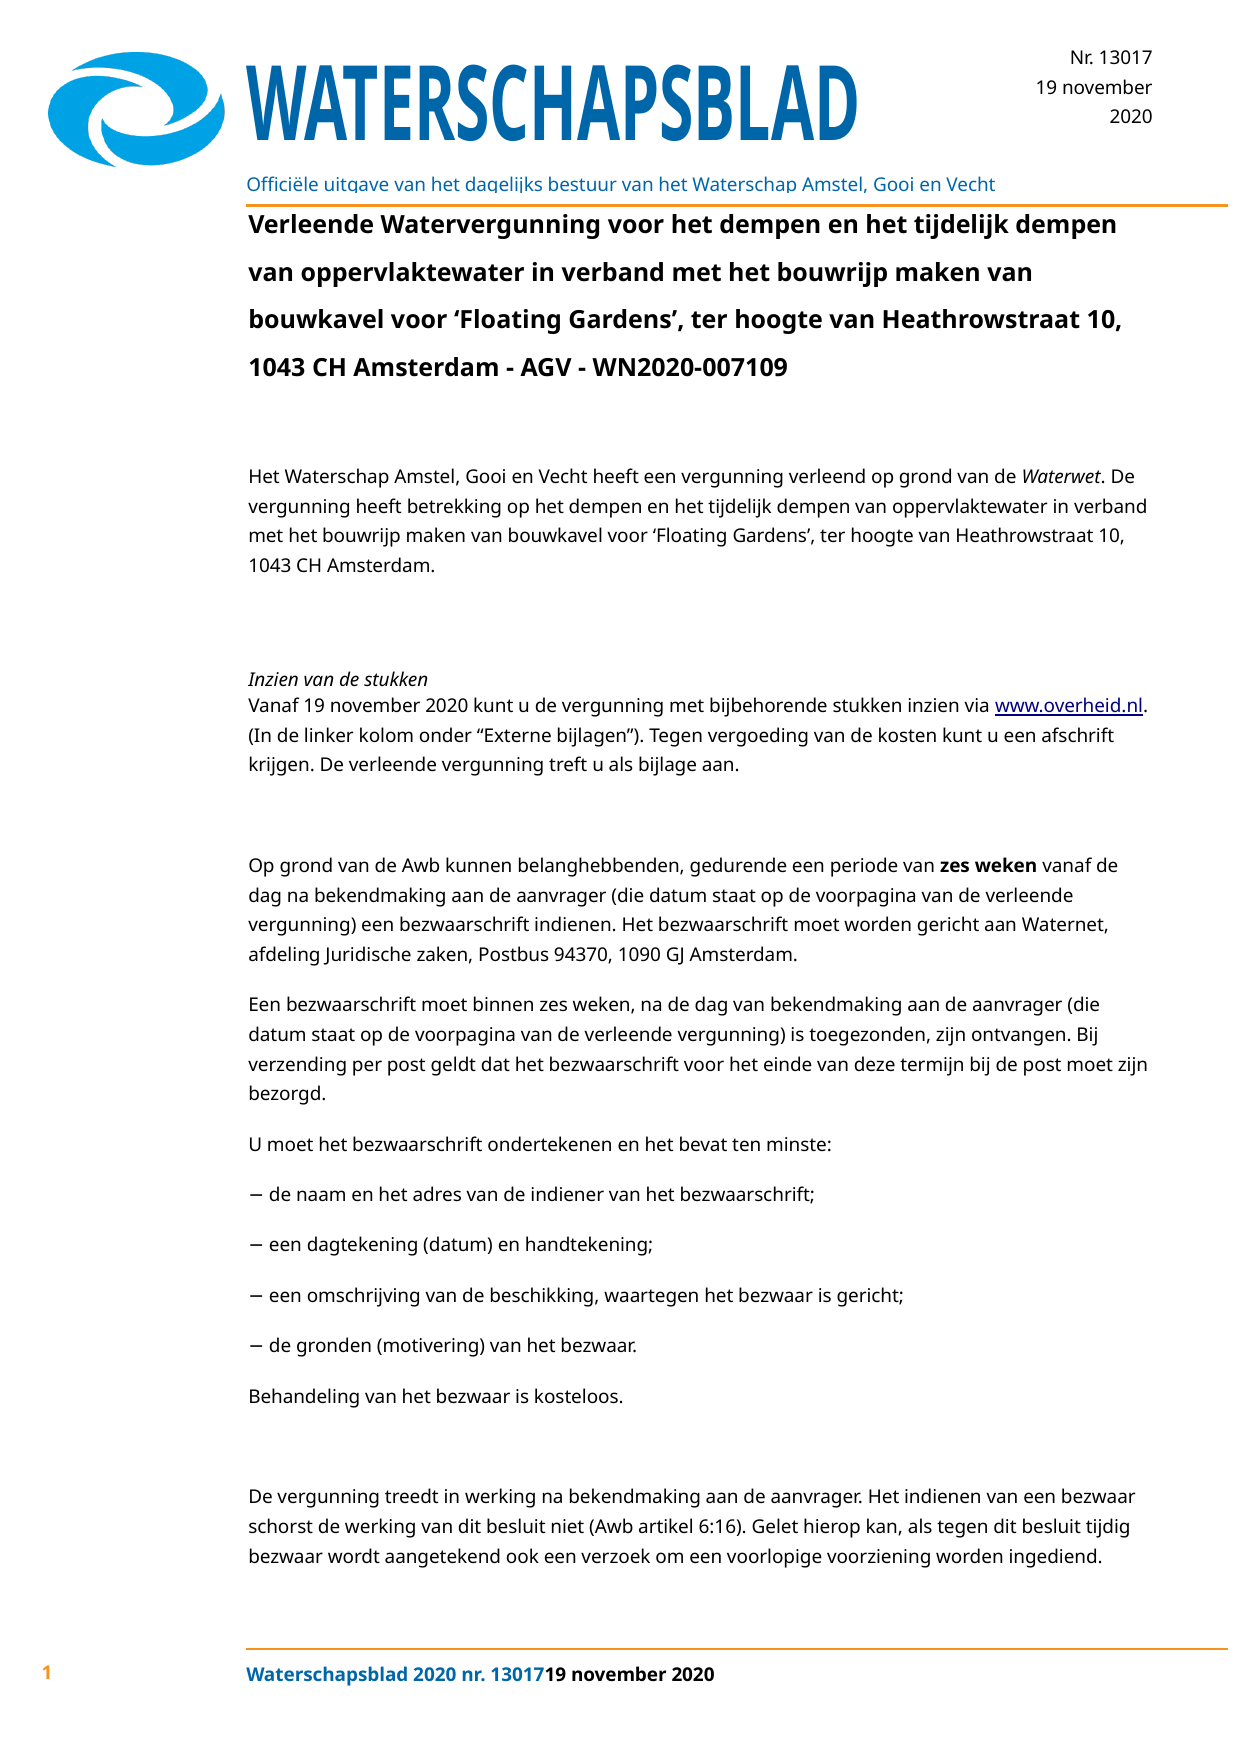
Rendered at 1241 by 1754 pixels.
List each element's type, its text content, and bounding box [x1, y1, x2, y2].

text Inzien van de stukken [248, 667, 1152, 692]
text Verleende Watervergunning voor het dempen en het tijdelijk dempen van oppervlaktewater in verband met het bouwrijp maken van bouwkavel voor ‘Floating Gardens’, ter hoogte van Heathrowstraat 10, 1043 CH Amsterdam - AGV - WN2020-007109 [248, 207, 1152, 384]
text Vanaf 19 november 2020 kunt u de vergunning met bijbehorende stukken inzien via www.overheid.nl. (In de linker kolom onder “Externe bijlagen”). Tegen vergoeding van de kosten kunt u een afschrift krijgen. De verleende vergunning treft u als bijlage aan. [248, 692, 1152, 777]
text − een dagtekening (datum) en handtekening; [248, 1232, 1152, 1257]
picture [41, 47, 231, 172]
text U moet het bezwaarschrift ondertekenen en het bevat ten minste: [248, 1131, 1152, 1156]
text Een bezwaarschrift moet binnen zes weken, na de dag van bekendmaking aan de aanvrager (die datum staat op de voorpagina van de verleende vergunning) is toegezonden, zijn ontvangen. Bij verzending per post geldt dat het bezwaarschrift voor het einde van deze termijn bij de post moet zijn bezorgd. [248, 992, 1152, 1106]
text De vergunning treedt in werking na bekendmaking aan de aanvrager. Het indienen van een bezwaar schorst de werking van dit besluit niet (Awb artikel 6:16). Gelet hierop kan, als tegen dit besluit tijdig bezwaar wordt aangetekend ook een verzoek om een voorlopige voorziening worden ingediend. [248, 1484, 1152, 1568]
text Behandeling van het bezwaar is kosteloos. [248, 1383, 1152, 1408]
text − een omschrijving van de beschikking, waartegen het bezwaar is gericht; [248, 1282, 1152, 1308]
text Op grond van de Awb kunnen belanghebbenden, gedurende een periode van zes weken vanaf de dag na bekendmaking aan de aanvrager (die datum staat op de voorpagina van de verleende vergunning) een bezwaarschrift indienen. Het bezwaarschrift moet worden gericht aan Waternet, afdeling Juridische zaken, Postbus 94370, 1090 GJ Amsterdam. [248, 852, 1152, 967]
text − de gronden (motivering) van het bezwaar. [248, 1332, 1152, 1358]
text Het Waterschap Amstel, Gooi en Vecht heeft een vergunning verleend op grond van de Waterwet. De vergunning heeft betrekking op het dempen en het tijdelijk dempen van oppervlaktewater in verband met het bouwrijp maken van bouwkavel voor ‘Floating Gardens’, ter hoogte van Heathrowstraat 10, 1043 CH Amsterdam. [248, 463, 1152, 578]
text − de naam en het adres van de indiener van het bezwaarschrift; [248, 1181, 1152, 1207]
